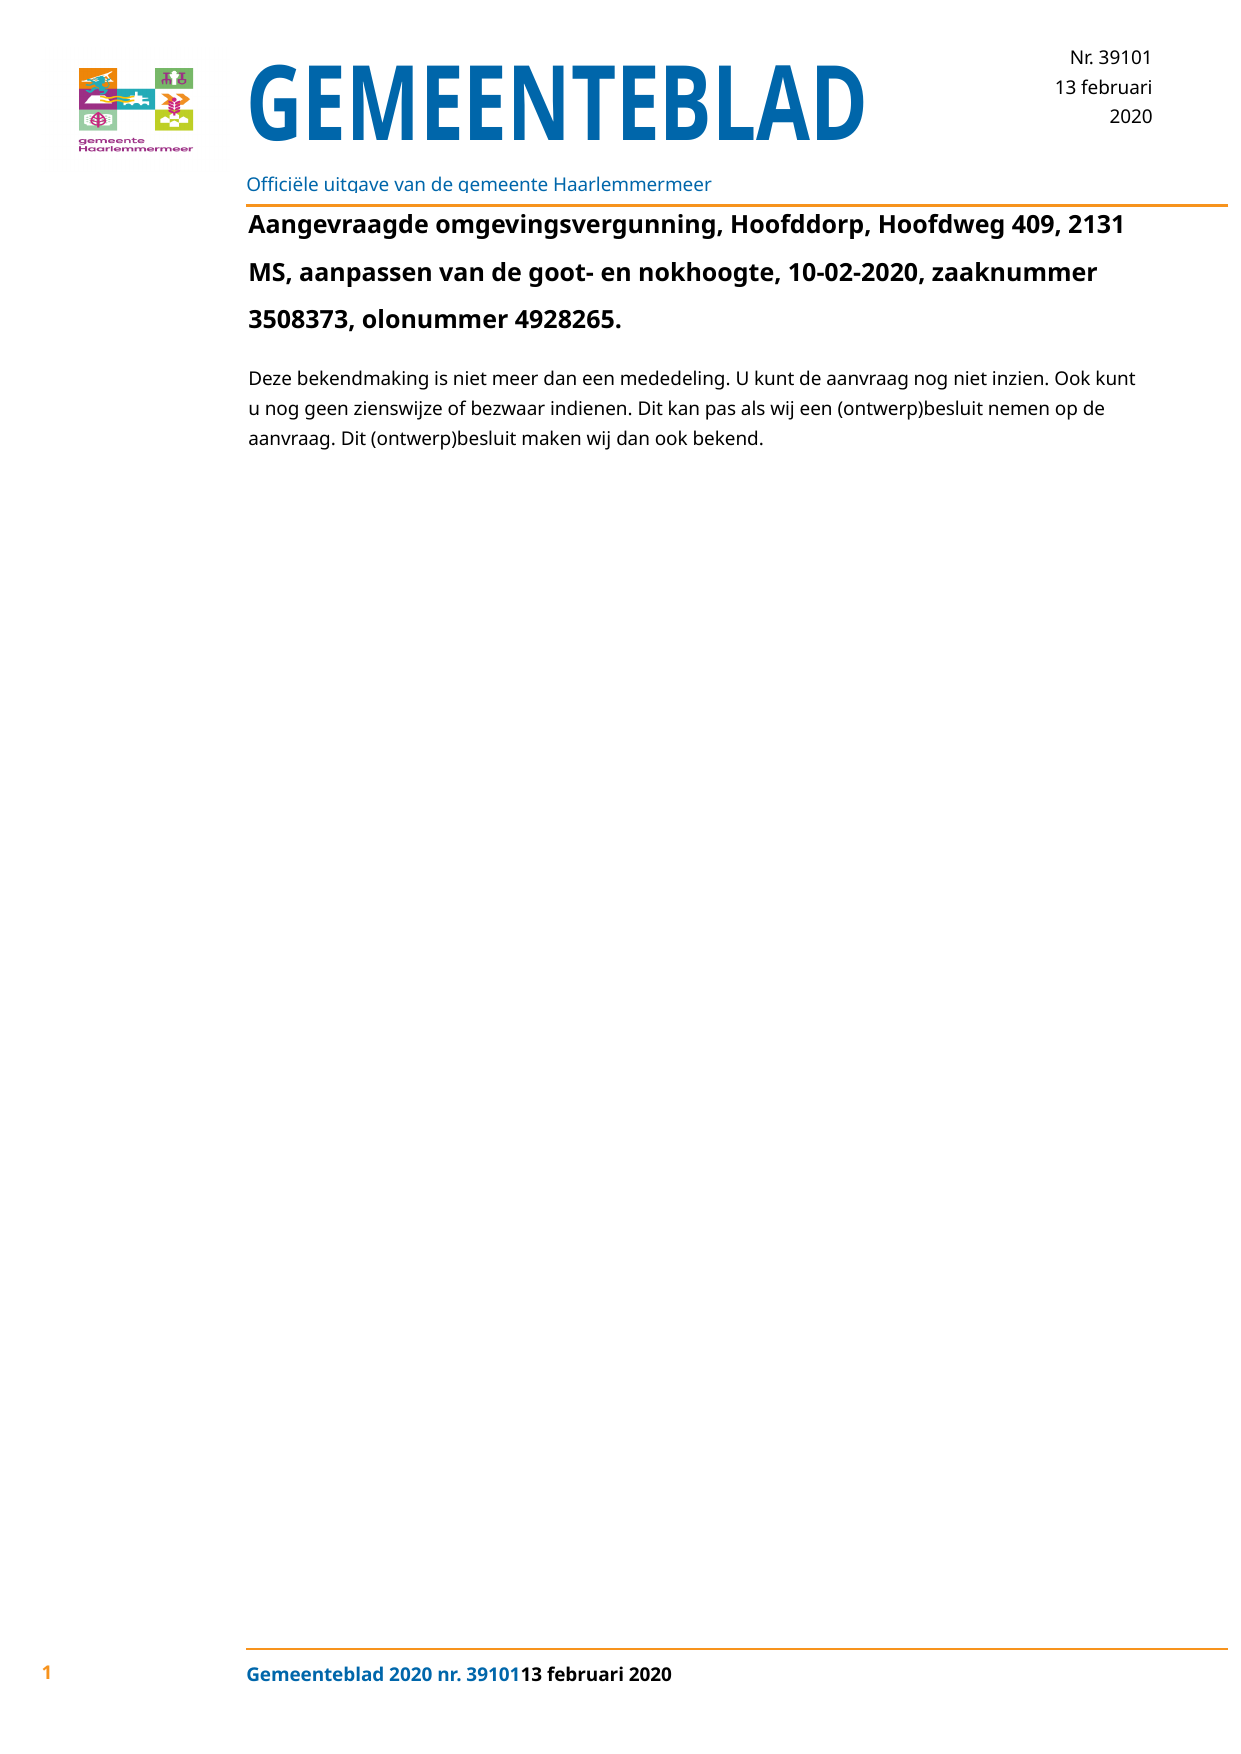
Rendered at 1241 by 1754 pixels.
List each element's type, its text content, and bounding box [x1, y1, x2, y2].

picture [41, 47, 231, 172]
text Deze bekendmaking is niet meer dan een mededeling. U kunt de aanvraag nog niet inzien. Ook kunt u nog geen zienswijze of bezwaar indienen. Dit kan pas als wij een (ontwerp)besluit nemen op de aanvraag. Dit (ontwerp)besluit maken wij dan ook bekend. [248, 366, 1152, 450]
text Aangevraagde omgevingsvergunning, Hoofddorp, Hoofdweg 409, 2131 MS, aanpassen van de goot- en nokhoogte, 10-02-2020, zaaknummer 3508373, olonummer 4928265. [248, 207, 1152, 336]
